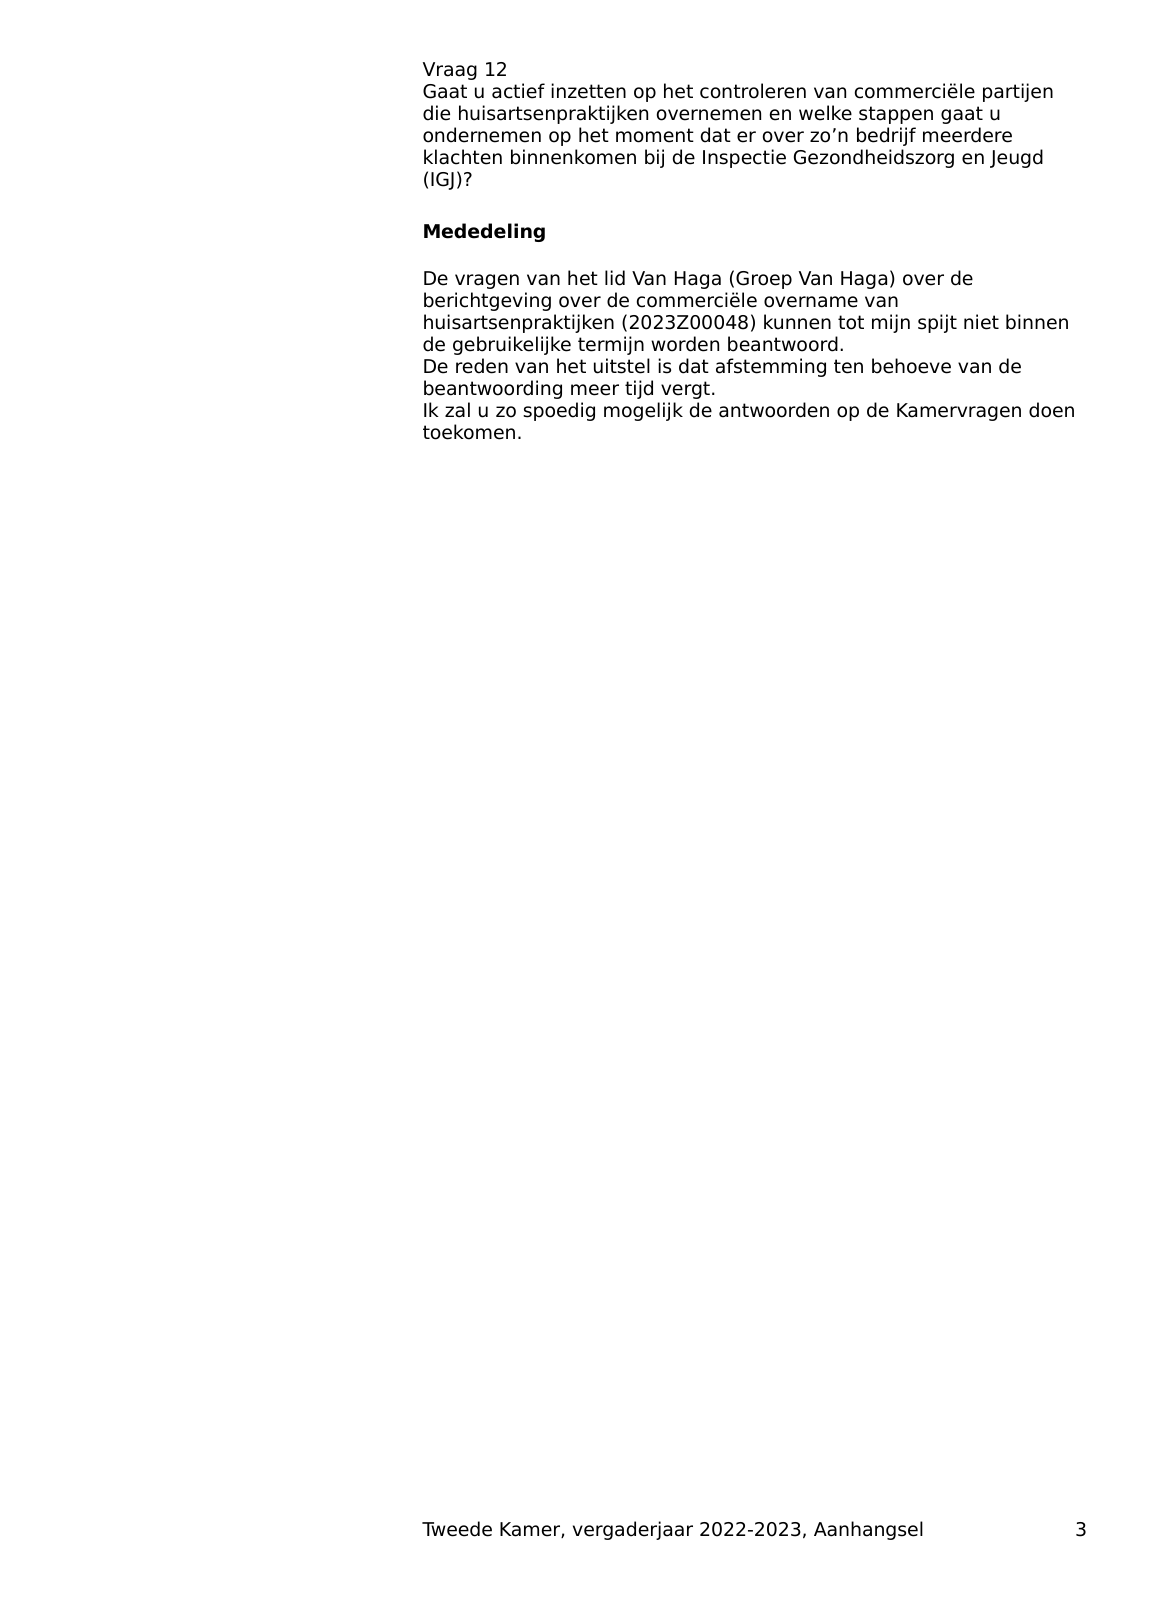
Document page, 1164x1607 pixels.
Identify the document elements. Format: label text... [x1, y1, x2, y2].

subtitle Mededeling [422, 221, 1087, 243]
text De reden van het uitstel is dat afstemming ten behoeve van de beantwoording meer tijd vergt. [422, 356, 1087, 400]
text Ik zal u zo spoedig mogelijk de antwoorden op de Kamervragen doen toekomen. [422, 400, 1087, 444]
text Gaat u actief inzetten op het controleren van commerciële partijen die huisartsenpraktijken overnemen en welke stappen gaat u ondernemen op het moment dat er over zo’n bedrijf meerdere klachten binnenkomen bij de Inspectie Gezondheidszorg en Jeugd (IGJ)? [422, 81, 1087, 191]
text De vragen van het lid Van Haga (Groep Van Haga) over de berichtgeving over de commerciële overname van huisartsenpraktijken (2023Z00048) kunnen tot mijn spijt niet binnen de gebruikelijke termijn worden beantwoord. [422, 268, 1087, 356]
text Vraag 12 [422, 59, 1087, 81]
